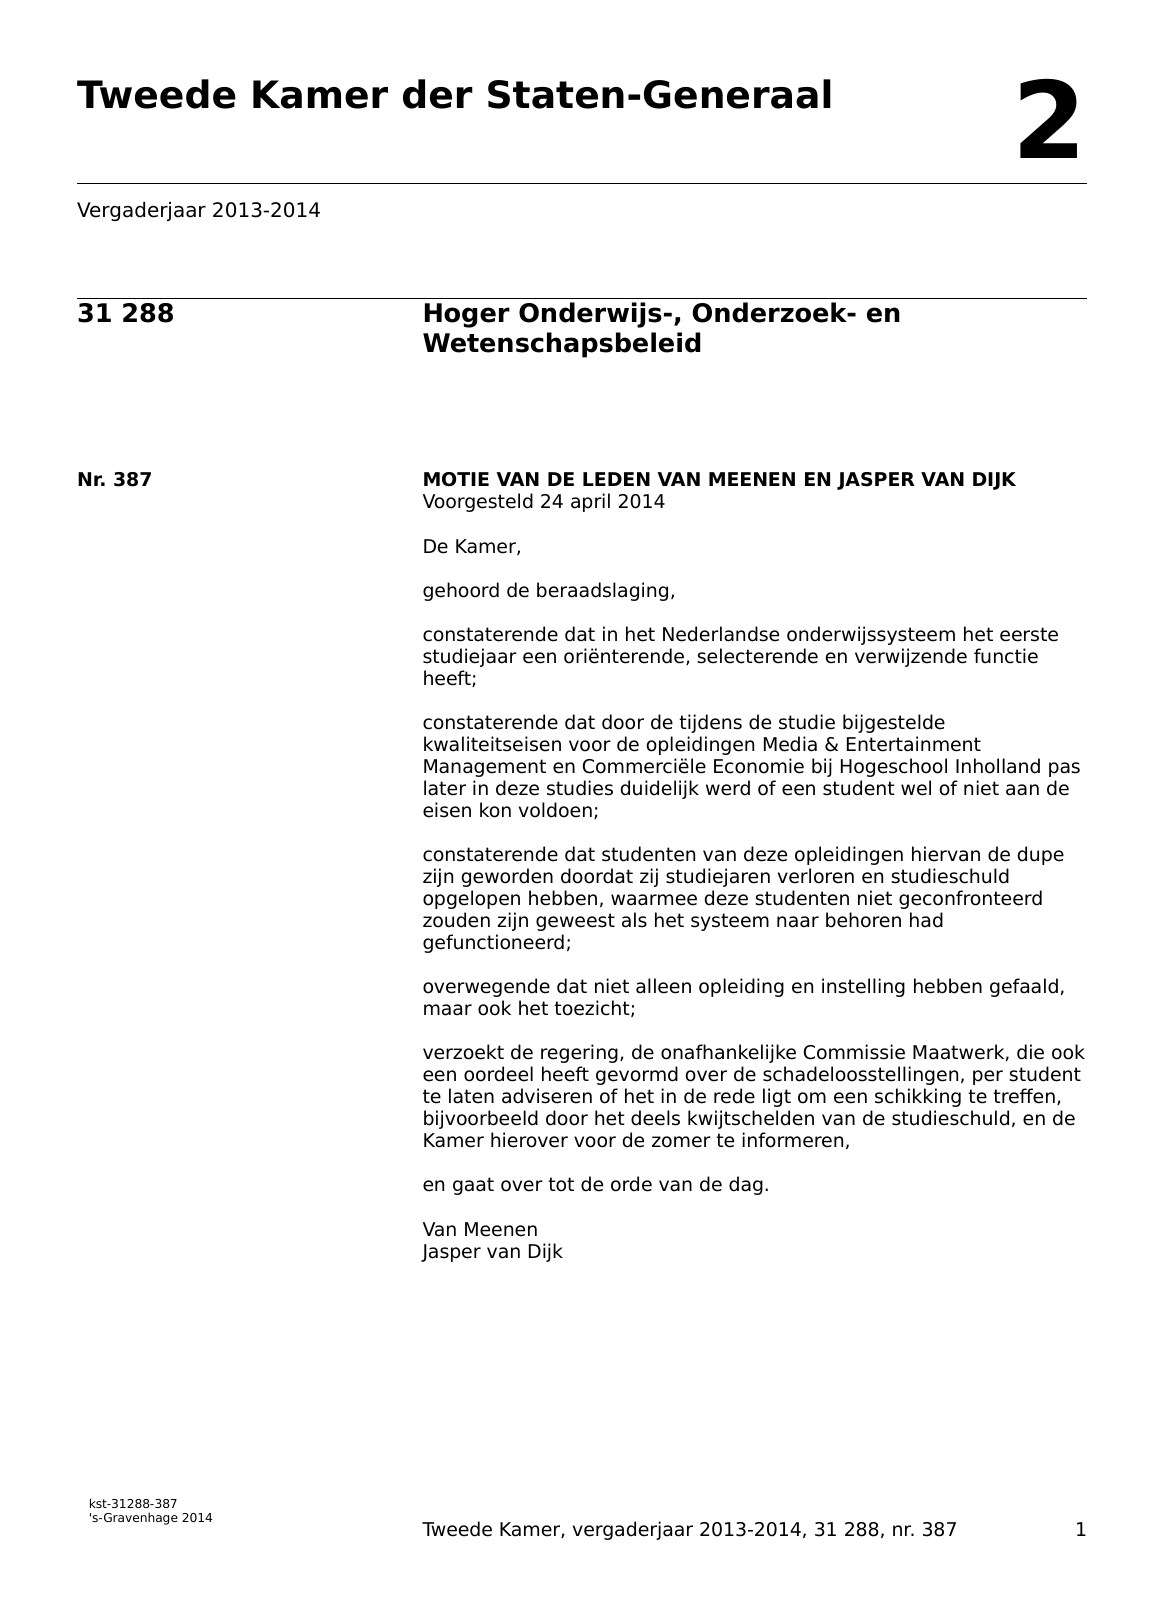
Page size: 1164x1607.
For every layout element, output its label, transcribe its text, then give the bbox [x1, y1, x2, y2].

text gehoord de beraadslaging, [422, 580, 1087, 602]
subtitle Nr. 387 MOTIE VAN DE LEDEN VAN MEENEN EN JASPER VAN DIJK [77, 469, 1087, 491]
text verzoekt de regering, de onafhankelijke Commissie Maatwerk, die ook een oordeel heeft gevormd over de schadeloosstellingen, per student te laten adviseren of het in de rede ligt om een schikking te treffen, bijvoorbeeld door het deels kwijtschelden van de studieschuld, en de Kamer hierover voor de zomer te informeren, [422, 1042, 1087, 1152]
text en gaat over tot de orde van de dag. [422, 1174, 1087, 1196]
text constaterende dat door de tijdens de studie bijgestelde kwaliteitseisen voor de opleidingen Media & Entertainment Management en Commerciële Economie bij Hogeschool Inholland pas later in deze studies duidelijk werd of een student wel of niet aan de eisen kon voldoen; [422, 712, 1087, 822]
text kst-31288-387 [88, 1497, 323, 1511]
text Van Meenen [422, 1218, 1087, 1241]
text overwegende dat niet alleen opleiding en instelling hebben gefaald, maar ook het toezicht; [422, 976, 1087, 1020]
table_header 2 [886, 59, 1087, 183]
text constaterende dat in het Nederlandse onderwijssysteem het eerste studiejaar een oriënterende, selecterende en verwijzende functie heeft; [422, 624, 1087, 690]
table_cell Vergaderjaar 2013-2014 [77, 184, 1087, 298]
subtitle 31 288 Hoger Onderwijs-, Onderzoek- en Wetenschapsbeleid [77, 299, 1087, 358]
text constaterende dat studenten van deze opleidingen hiervan de dupe zijn geworden doordat zij studiejaren verloren en studieschuld opgelopen hebben, waarmee deze studenten niet geconfronteerd zouden zijn geweest als het systeem naar behoren had gefunctioneerd; [422, 844, 1087, 954]
text 's-Gravenhage 2014 [88, 1511, 323, 1525]
text Voorgesteld 24 april 2014 [422, 491, 1087, 513]
text De Kamer, [422, 536, 1087, 557]
text Jasper van Dijk [422, 1241, 1087, 1262]
table_header Tweede Kamer der Staten-Generaal [77, 59, 886, 183]
